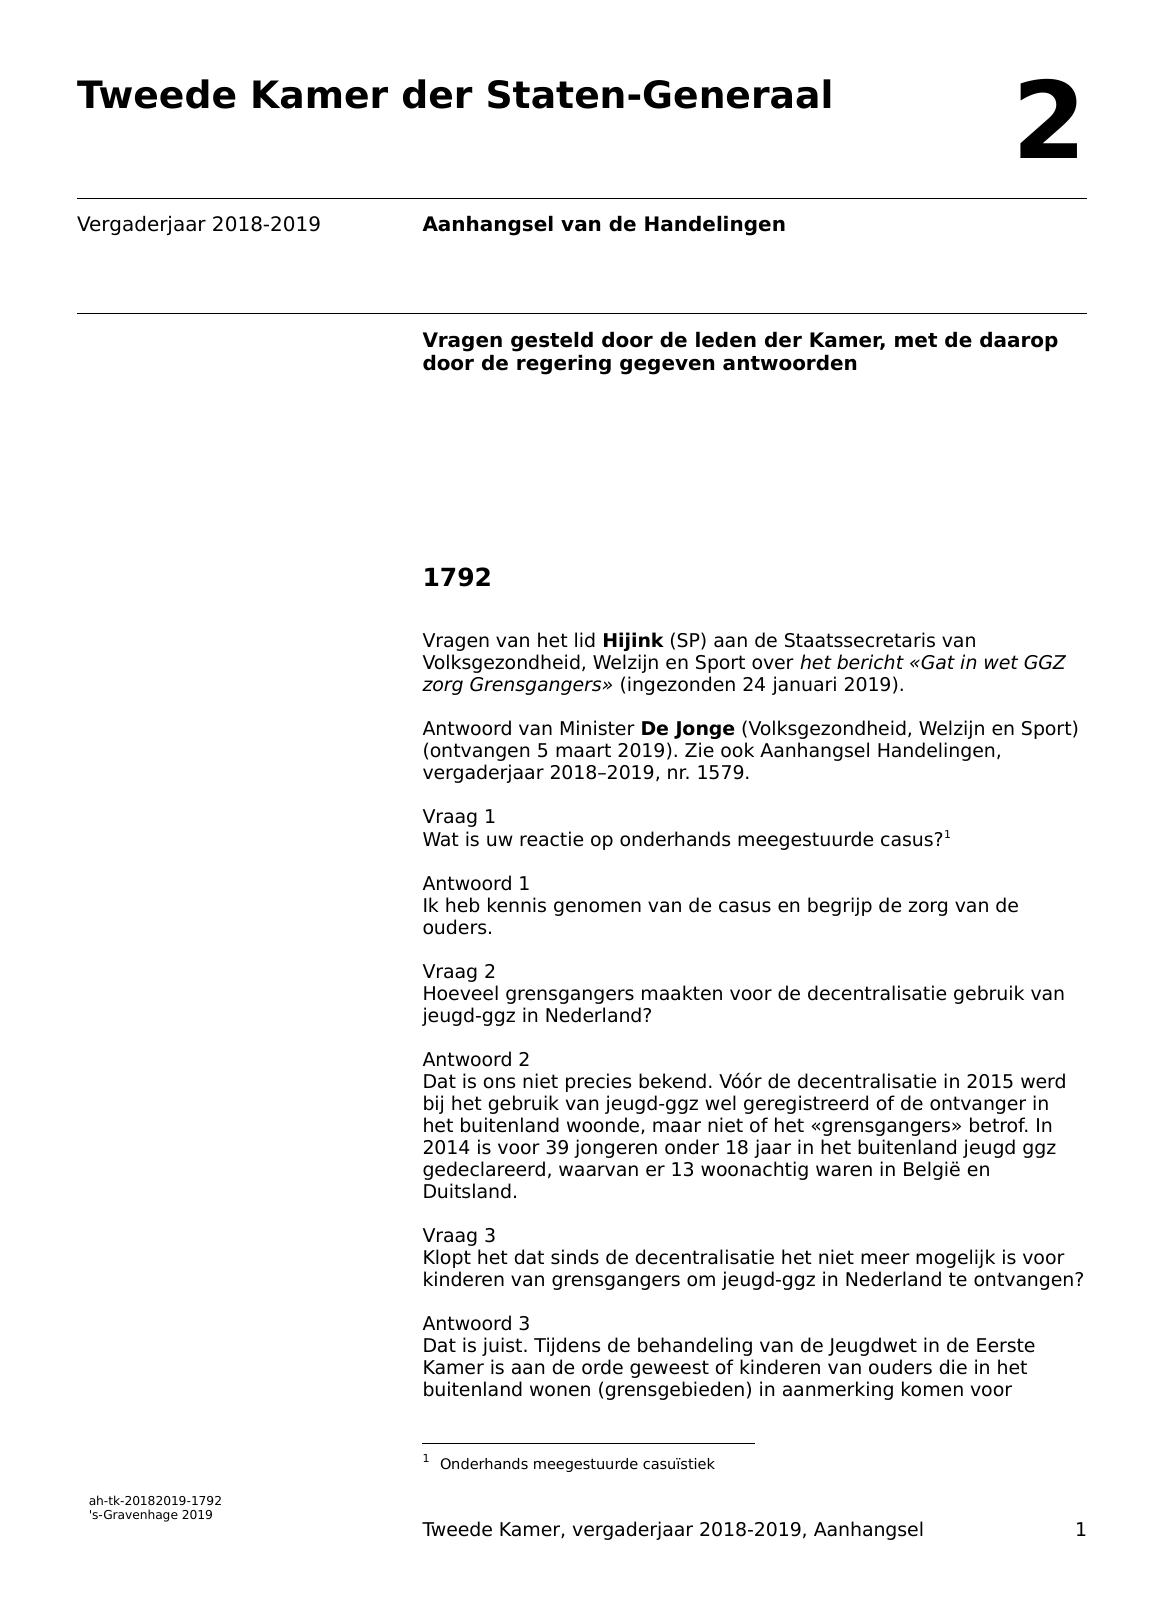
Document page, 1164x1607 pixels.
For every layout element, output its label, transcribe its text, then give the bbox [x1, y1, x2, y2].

text Antwoord 3 [422, 1313, 1087, 1335]
text Dat is juist. Tijdens de behandeling van de Jeugdwet in de Eerste Kamer is aan de orde geweest of kinderen van ouders die in het buitenland wonen (grensgebieden) in aanmerking komen voor [422, 1335, 1087, 1401]
table_cell [77, 314, 422, 375]
text Ik heb kennis genomen van de casus en begrijp de zorg van de ouders. [422, 894, 1087, 938]
text 's-Gravenhage 2019 [88, 1508, 323, 1522]
text Dat is ons niet precies bekend. Vóór de decentralisatie in 2015 werd bij het gebruik van jeugd-ggz wel geregistreerd of de ontvanger in het buitenland woonde, maar niet of het «grensgangers» betrof. In 2014 is voor 39 jongeren onder 18 jaar in het buitenland jeugd ggz gedeclareerd, waarvan er 13 woonachtig waren in België en Duitsland. [422, 1071, 1087, 1203]
text Wat is uw reactie op onderhands meegestuurde casus? [422, 828, 1087, 850]
text Vraag 2 [422, 961, 1087, 983]
text Hoeveel grensgangers maakten voor de decentralisatie gebruik van jeugd-ggz in Nederland? [422, 983, 1087, 1027]
text 1792 [422, 563, 1087, 592]
text Antwoord 2 [422, 1049, 1087, 1071]
table_header Tweede Kamer der Staten-Generaal [77, 59, 886, 198]
table_cell Vergaderjaar 2018-2019 [77, 199, 422, 313]
text Klopt het dat sinds de decentralisatie het niet meer mogelijk is voor kinderen van grensgangers om jeugd-ggz in Nederland te ontvangen? [422, 1247, 1087, 1291]
text Onderhands meegestuurde casuïstiek [422, 1452, 1087, 1474]
text Antwoord 1 [422, 873, 1087, 894]
text Vraag 1 [422, 806, 1087, 828]
text Antwoord van Minister De Jonge (Volksgezondheid, Welzijn en Sport) (ontvangen 5 maart 2019). Zie ook Aanhangsel Handelingen, vergaderjaar 2018–2019, nr. 1579. [422, 718, 1087, 784]
table_cell Aanhangsel van de Handelingen [422, 199, 1087, 313]
text Vragen van het lid Hijink (SP) aan de Staatssecretaris van Volksgezondheid, Welzijn en Sport over het bericht «Gat in wet GGZ zorg Grensgangers» (ingezonden 24 januari 2019). [422, 630, 1087, 696]
table_cell Vragen gesteld door de leden der Kamer, met de daarop door de regering gegeven antwoorden [422, 314, 1087, 375]
table_header 2 [886, 59, 1087, 198]
text ah-tk-20182019-1792 [88, 1494, 323, 1508]
text Vraag 3 [422, 1225, 1087, 1247]
